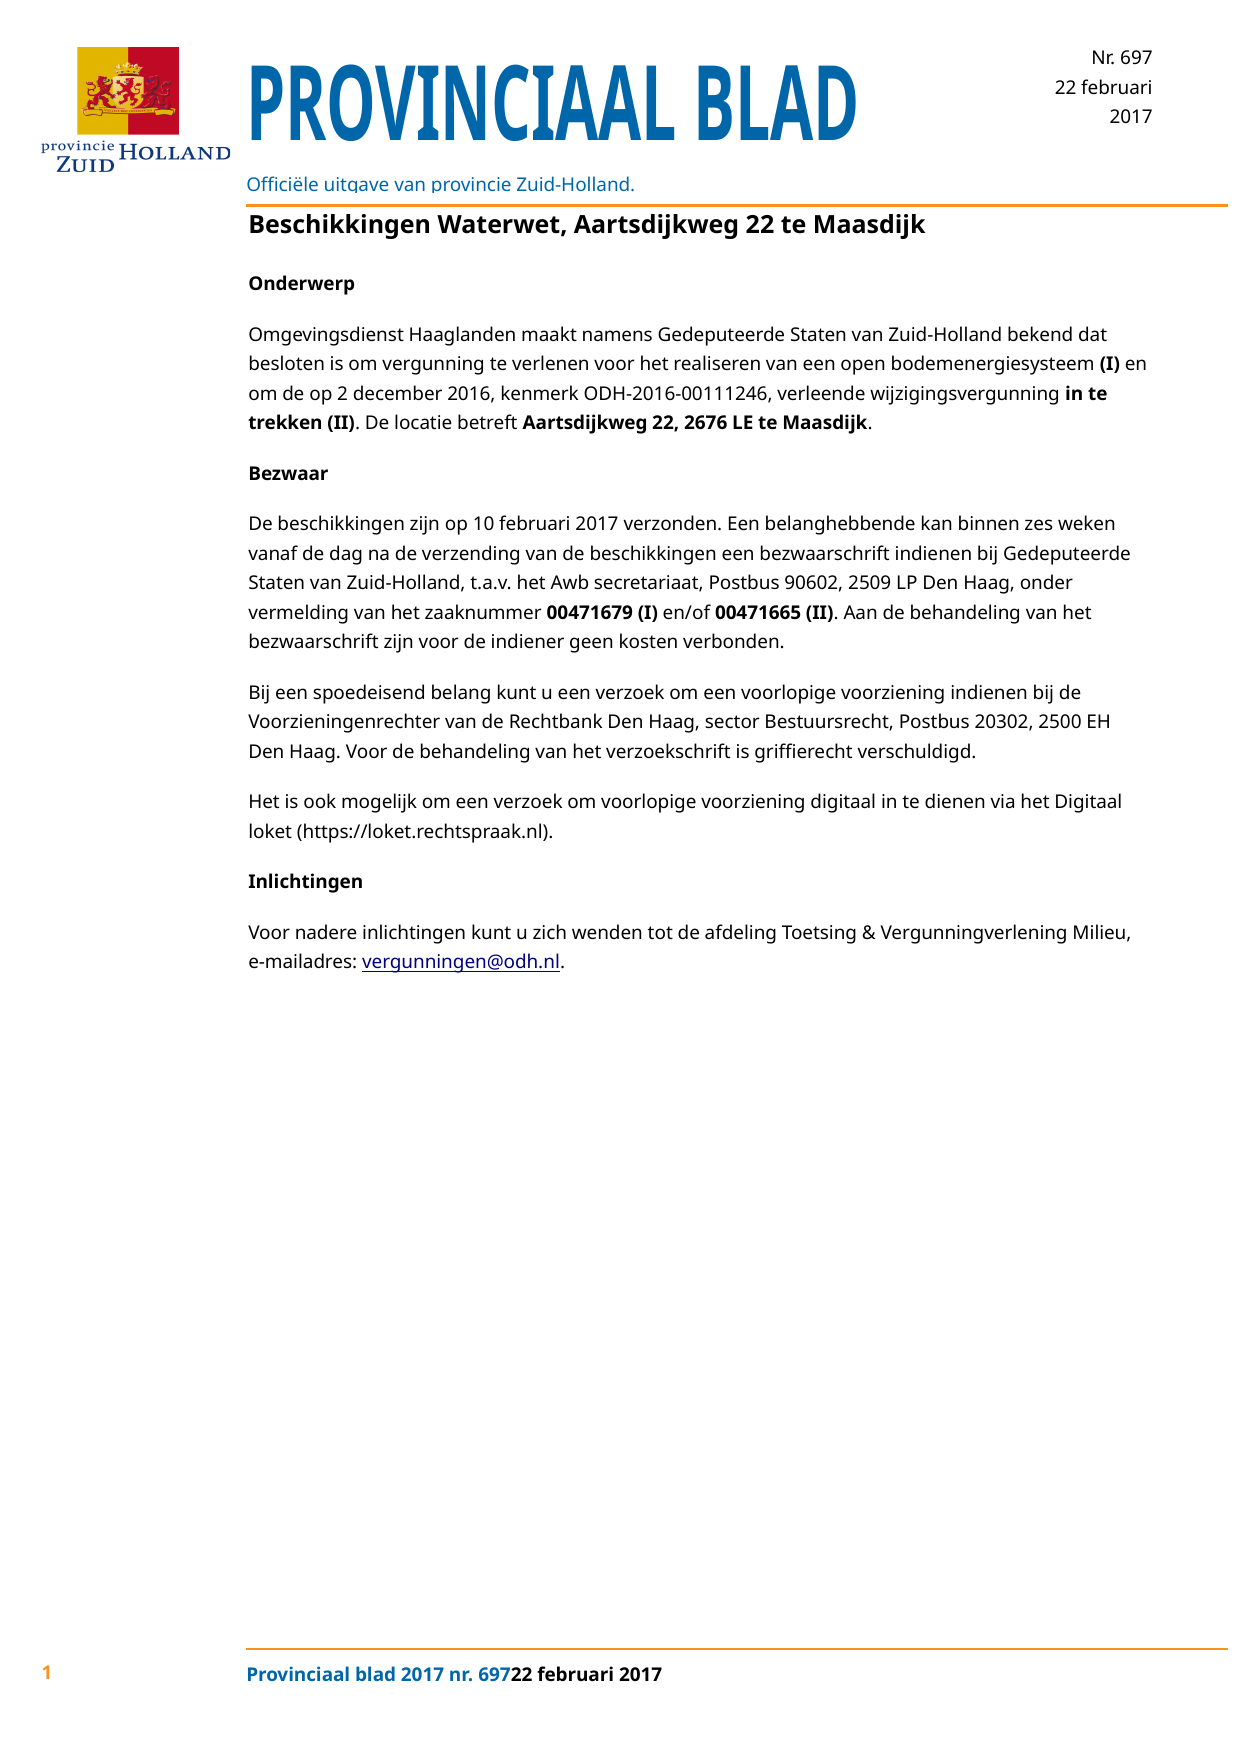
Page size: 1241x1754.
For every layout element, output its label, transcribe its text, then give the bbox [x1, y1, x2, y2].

text Bezwaar [248, 460, 1152, 486]
text Het is ook mogelijk om een verzoek om voorlopige voorziening digitaal in te dienen via het Digitaal loket (https://loket.rechtspraak.nl). [248, 789, 1152, 844]
text Bij een spoedeisend belang kunt u een verzoek om een voorlopige voorziening indienen bij de Voorzieningenrechter van de Rechtbank Den Haag, sector Bestuursrecht, Postbus 20302, 2500 EH Den Haag. Voor de behandeling van het verzoekschrift is griffierecht verschuldigd. [248, 679, 1152, 764]
text Beschikkingen Waterwet, Aartsdijkweg 22 te Maasdijk [248, 207, 1152, 241]
text De beschikkingen zijn op 10 februari 2017 verzonden. Een belanghebbende kan binnen zes weken vanaf de dag na de verzending van de beschikkingen een bezwaarschrift indienen bij Gedeputeerde Staten van Zuid-Holland, t.a.v. het Awb secretariaat, Postbus 90602, 2509 LP Den Haag, onder vermelding van het zaaknummer 00471679 (I) en/of 00471665 (II). Aan de behandeling van het bezwaarschrift zijn voor de indiener geen kosten verbonden. [248, 510, 1152, 654]
text Voor nadere inlichtingen kunt u zich wenden tot de afdeling Toetsing & Vergunningverlening Milieu, e-mailadres: vergunningen@odh.nl. [248, 919, 1152, 974]
picture [41, 47, 231, 172]
text Inlichtingen [248, 869, 1152, 894]
text Omgevingsdienst Haaglanden maakt namens Gedeputeerde Staten van Zuid-Holland bekend dat besloten is om vergunning te verlenen voor het realiseren van een open bodemenergiesysteem (I) en om de op 2 december 2016, kenmerk ODH-2016-00111246, verleende wijzigingsvergunning in te trekken (II). De locatie betreft Aartsdijkweg 22, 2676 LE te Maasdijk. [248, 321, 1152, 435]
text Onderwerp [248, 270, 1152, 296]
